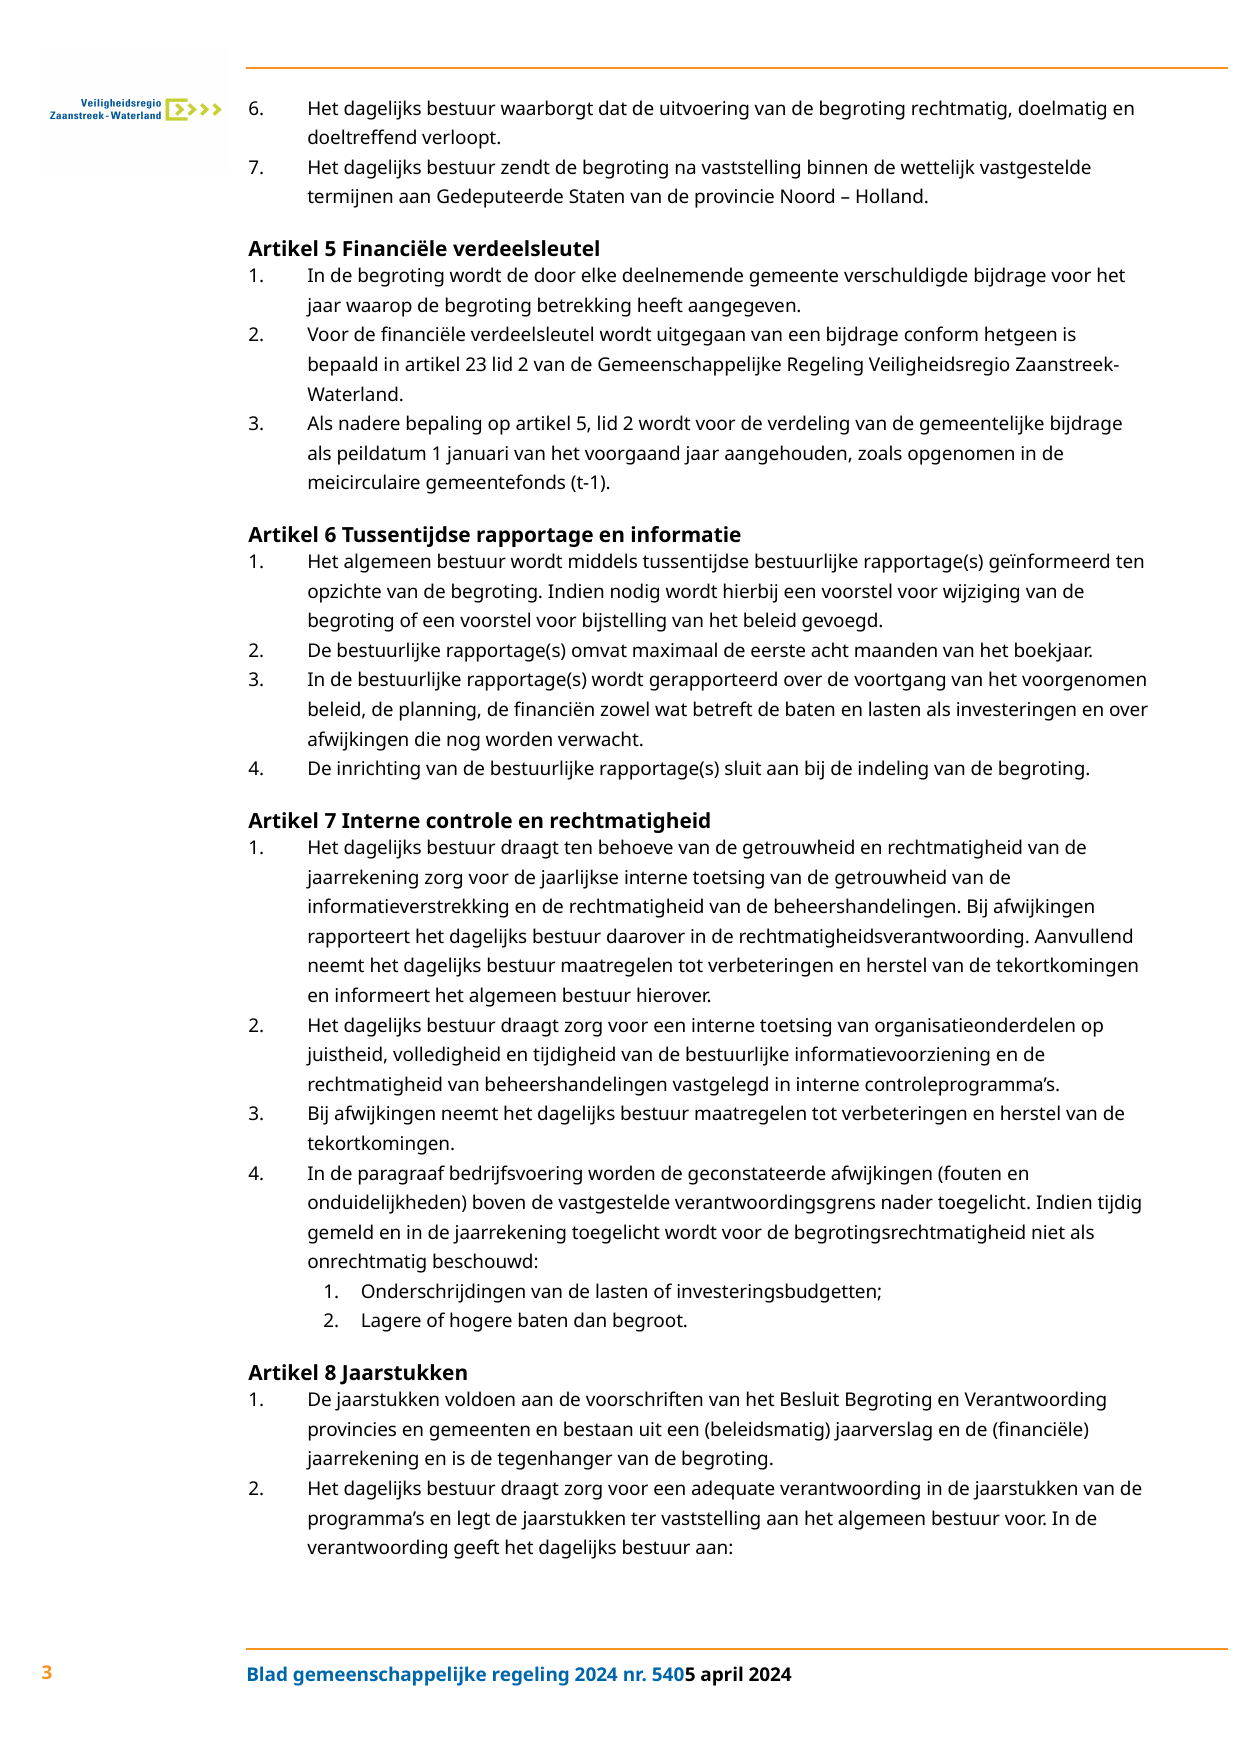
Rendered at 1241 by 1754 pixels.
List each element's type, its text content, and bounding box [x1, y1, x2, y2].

list Het dagelijks bestuur zendt de begroting na vaststelling binnen de wettelijk vastgestelde termijnen aan Gedeputeerde Staten van de provincie Noord – Holland. [248, 154, 1152, 209]
list Het dagelijks bestuur draagt zorg voor een adequate verantwoording in de jaarstukken van de programma’s en legt de jaarstukken ter vaststelling aan het algemeen bestuur voor. In de verantwoording geeft het dagelijks bestuur aan: [248, 1475, 1152, 1560]
list Het dagelijks bestuur waarborgt dat de uitvoering van de begroting rechtmatig, doelmatig en doeltreffend verloopt. [248, 95, 1152, 150]
list In de paragraaf bedrijfsvoering worden de geconstateerde afwijkingen (fouten en onduidelijkheden) boven de vastgestelde verantwoordingsgrens nader toegelicht. Indien tijdig gemeld en in de jaarrekening toegelicht wordt voor de begrotingsrechtmatigheid niet als onrechtmatig beschouwd: [248, 1160, 1152, 1274]
list De inrichting van de bestuurlijke rapportage(s) sluit aan bij de indeling van de begroting. [248, 755, 1152, 781]
list Het algemeen bestuur wordt middels tussentijdse bestuurlijke rapportage(s) geïnformeerd ten opzichte van de begroting. Indien nodig wordt hierbij een voorstel voor wijziging van de begroting of een voorstel voor bijstelling van het beleid gevoegd. [248, 548, 1152, 633]
text Artikel 8 Jaarstukken [248, 1358, 1152, 1386]
text Artikel 6 Tussentijdse rapportage en informatie [248, 520, 1152, 548]
list Bij afwijkingen neemt het dagelijks bestuur maatregelen tot verbeteringen en herstel van de tekortkomingen. [248, 1101, 1152, 1156]
list Als nadere bepaling op artikel 5, lid 2 wordt voor de verdeling van de gemeentelijke bijdrage als peildatum 1 januari van het voorgaand jaar aangehouden, zoals opgenomen in de meicirculaire gemeentefonds (t-1). [248, 410, 1152, 495]
list Voor de financiële verdeelsleutel wordt uitgegaan van een bijdrage conform hetgeen is bepaald in artikel 23 lid 2 van de Gemeenschappelijke Regeling Veiligheidsregio Zaanstreek-Waterland. [248, 322, 1152, 406]
text Artikel 7 Interne controle en rechtmatigheid [248, 806, 1152, 834]
list Het dagelijks bestuur draagt ten behoeve van de getrouwheid en rechtmatigheid van de jaarrekening zorg voor de jaarlijkse interne toetsing van de getrouwheid van de informatieverstrekking en de rechtmatigheid van de beheershandelingen. Bij afwijkingen rapporteert het dagelijks bestuur daarover in de rechtmatigheidsverantwoording. Aanvullend neemt het dagelijks bestuur maatregelen tot verbeteringen en herstel van de tekortkomingen en informeert het algemeen bestuur hierover. [248, 834, 1152, 1008]
list In de begroting wordt de door elke deelnemende gemeente verschuldigde bijdrage voor het jaar waarop de begroting betrekking heeft aangegeven. [248, 262, 1152, 318]
list Onderschrijdingen van de lasten of investeringsbudgetten; [323, 1278, 1152, 1304]
text Artikel 5 Financiële verdeelsleutel [248, 234, 1152, 262]
list De bestuurlijke rapportage(s) omvat maximaal de eerste acht maanden van het boekjaar. [248, 637, 1152, 663]
list Het dagelijks bestuur draagt zorg voor een interne toetsing van organisatieonderdelen op juistheid, volledigheid en tijdigheid van de bestuurlijke informatievoorziening en de rechtmatigheid van beheershandelingen vastgelegd in interne controleprogramma’s. [248, 1012, 1152, 1097]
list Lagere of hogere baten dan begroot. [323, 1308, 1152, 1333]
list De jaarstukken voldoen aan de voorschriften van het Besluit Begroting en Verantwoording provincies en gemeenten en bestaan uit een (beleidsmatig) jaarverslag en de (financiële) jaarrekening en is de tegenhanger van de begroting. [248, 1386, 1152, 1471]
list In de bestuurlijke rapportage(s) wordt gerapporteerd over de voortgang van het voorgenomen beleid, de planning, de financiën zowel wat betreft de baten en lasten als investeringen en over afwijkingen die nog worden verwacht. [248, 667, 1152, 752]
picture [41, 47, 231, 172]
